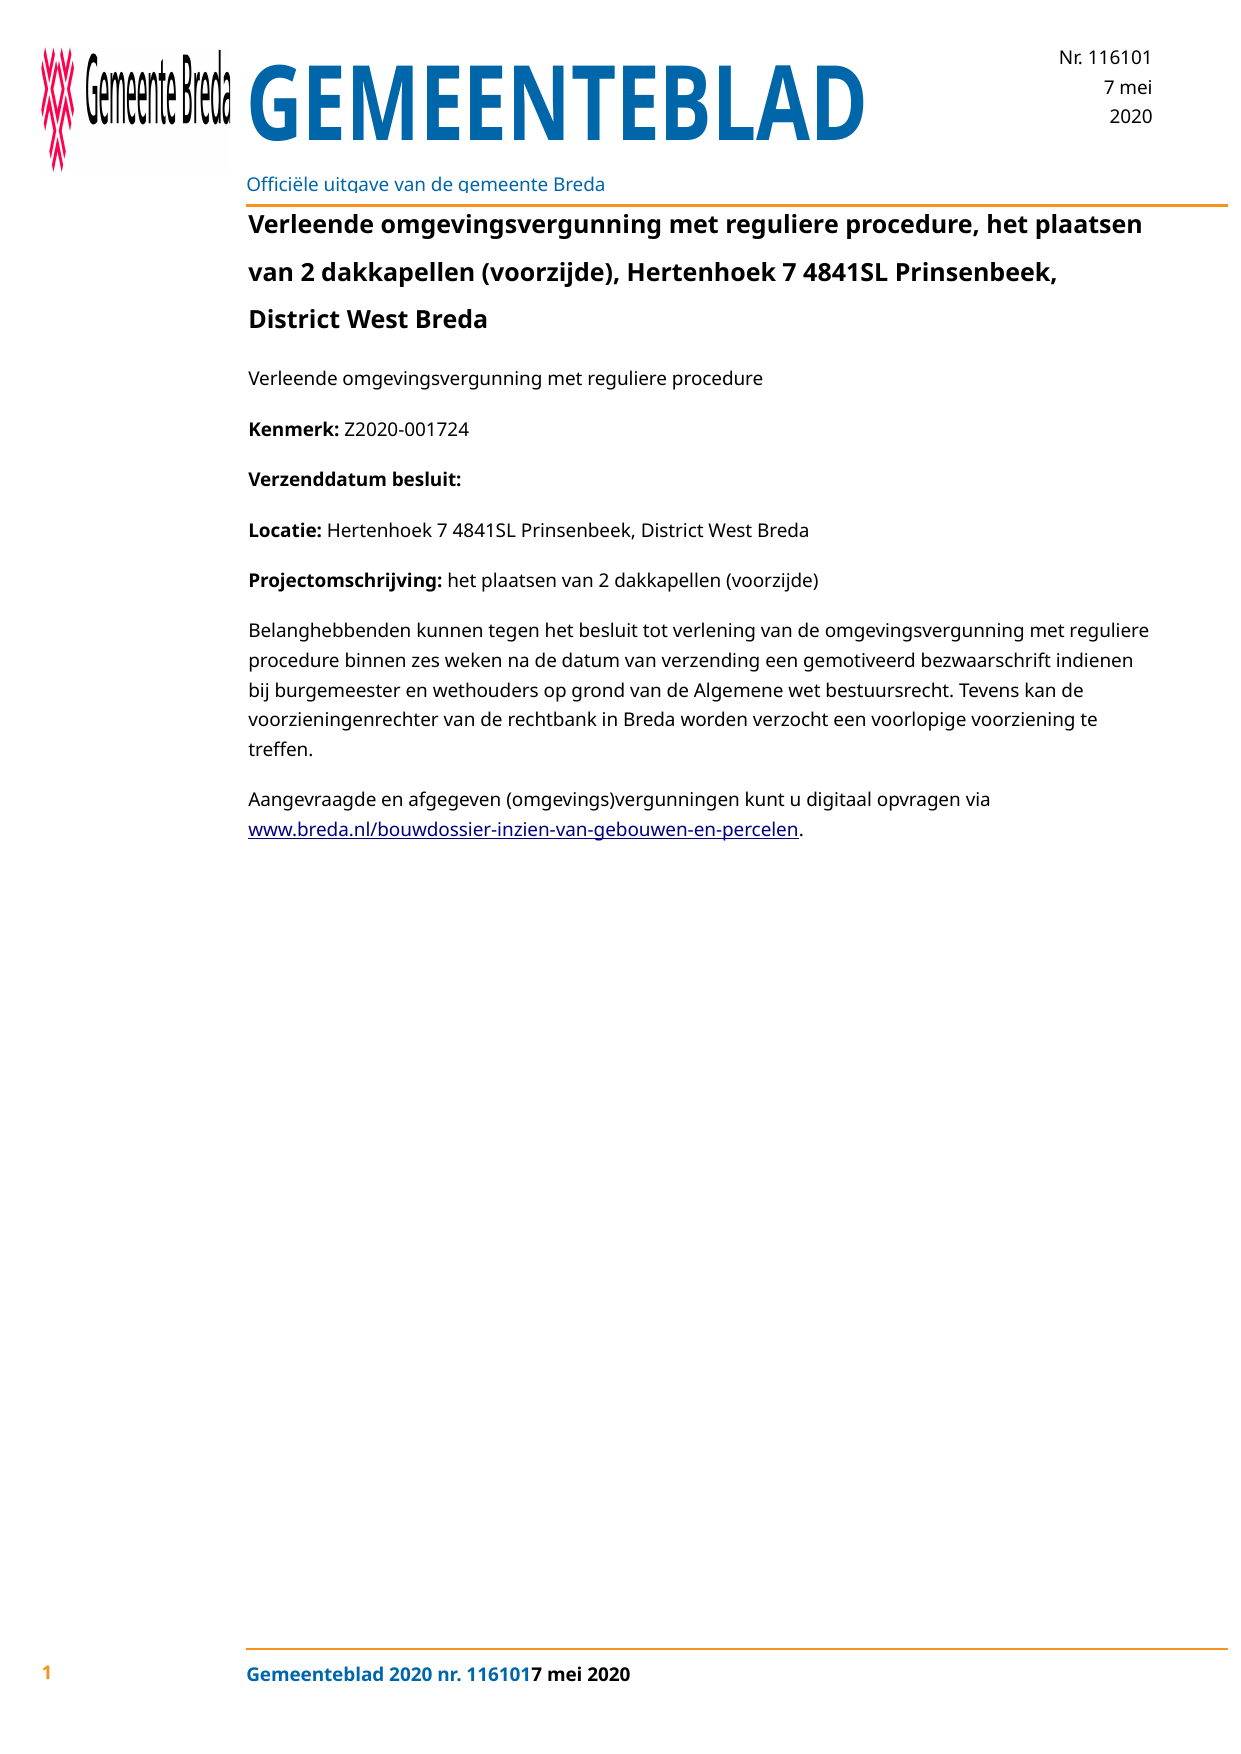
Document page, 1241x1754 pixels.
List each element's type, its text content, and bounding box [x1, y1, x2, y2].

text Kenmerk: Z2020-001724 [248, 416, 1152, 442]
text Aangevraagde en afgegeven (omgevings)vergunningen kunt u digitaal opvragen via www.breda.nl/bouwdossier-inzien-van-gebouwen-en-percelen. [248, 786, 1152, 842]
text Belanghebbenden kunnen tegen het besluit tot verlening van de omgevingsvergunning met reguliere procedure binnen zes weken na de datum van verzending een gemotiveerd bezwaarschrift indienen bij burgemeester en wethouders op grond van de Algemene wet bestuursrecht. Tevens kan de voorzieningenrechter van de rechtbank in Breda worden verzocht een voorlopige voorziening te treffen. [248, 618, 1152, 762]
text Verleende omgevingsvergunning met reguliere procedure [248, 366, 1152, 391]
text Verzenddatum besluit: [248, 466, 1152, 492]
text Verleende omgevingsvergunning met reguliere procedure, het plaatsen van 2 dakkapellen (voorzijde), Hertenhoek 7 4841SL Prinsenbeek, District West Breda [248, 207, 1152, 336]
text Locatie: Hertenhoek 7 4841SL Prinsenbeek, District West Breda [248, 517, 1152, 542]
picture [41, 47, 231, 172]
text Projectomschrijving: het plaatsen van 2 dakkapellen (voorzijde) [248, 567, 1152, 593]
